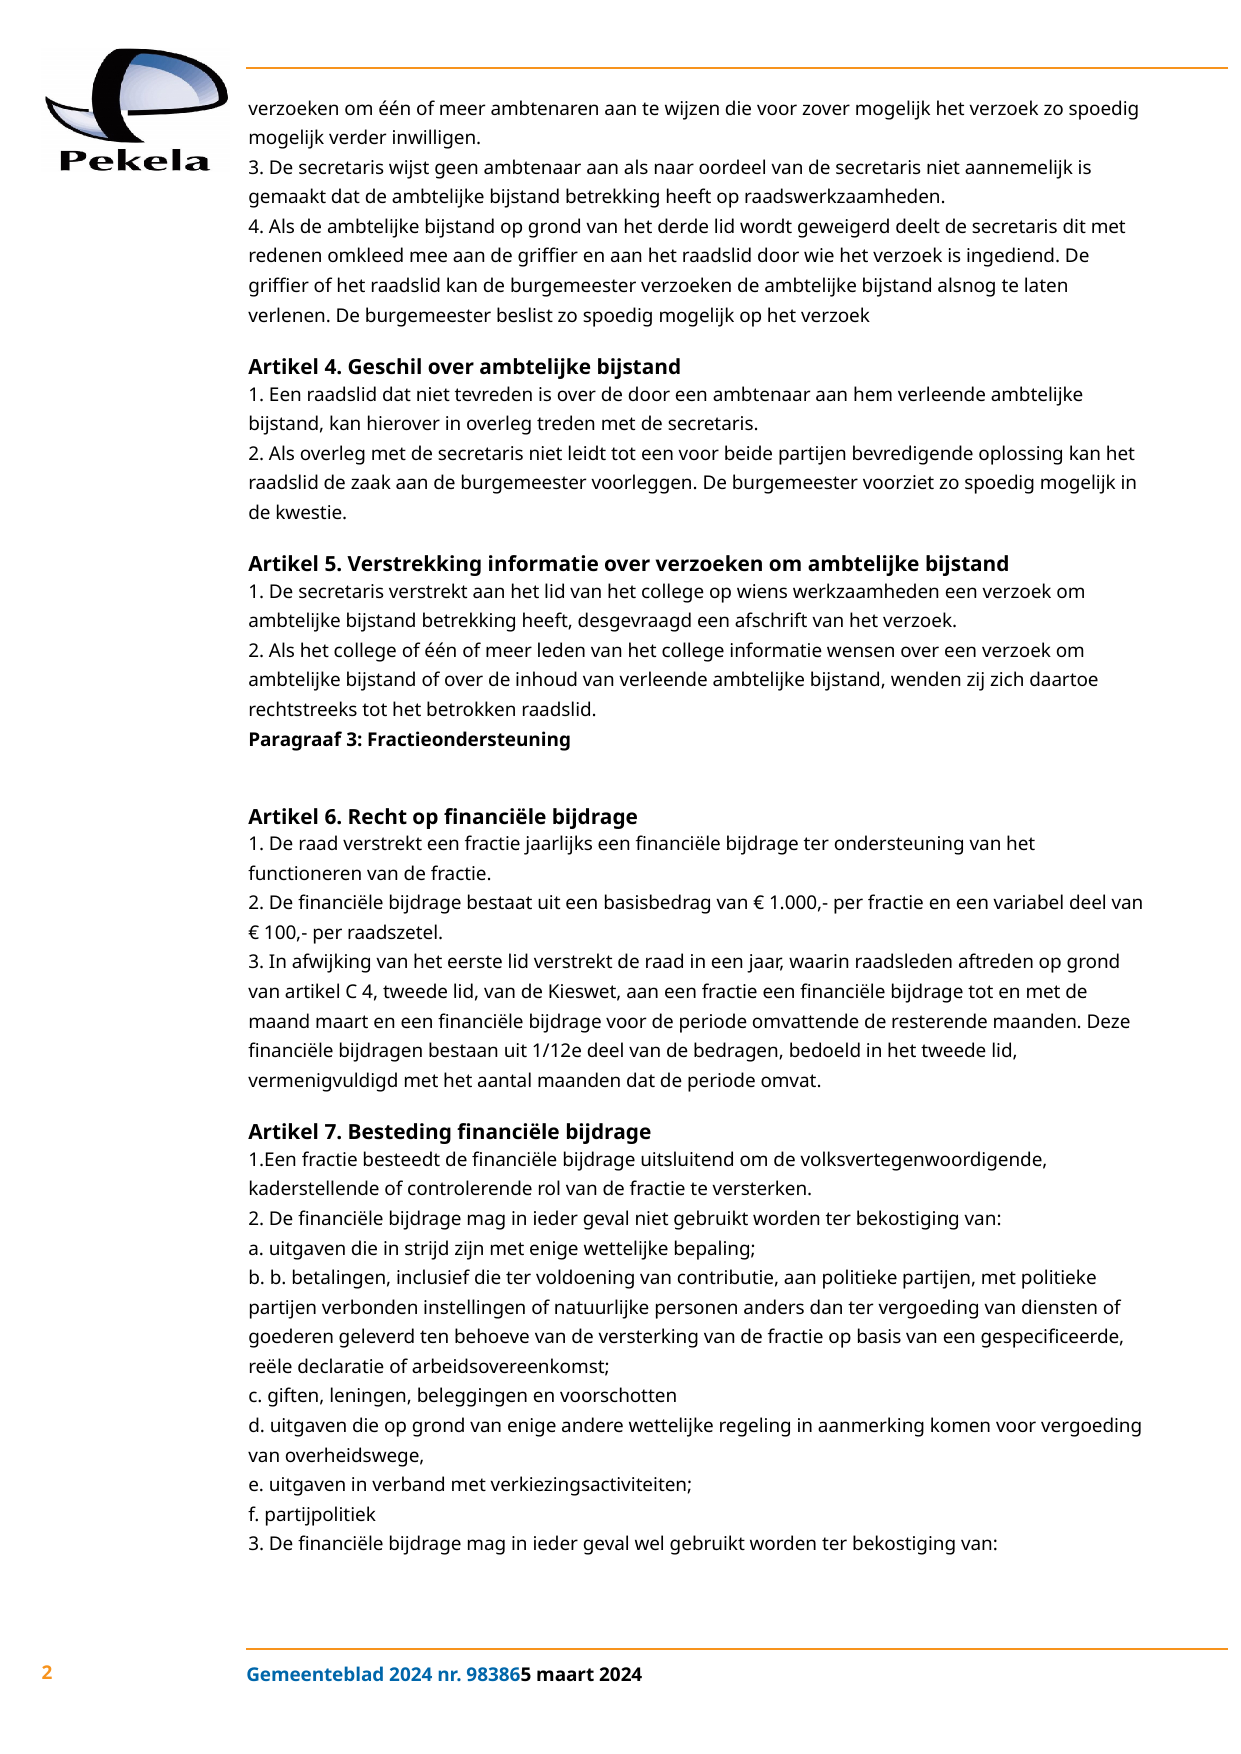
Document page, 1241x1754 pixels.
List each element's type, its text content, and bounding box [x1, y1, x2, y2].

text 1. Een raadslid dat niet tevreden is over de door een ambtenaar aan hem verleende ambtelijke bijstand, kan hierover in overleg treden met de secretaris. [248, 381, 1152, 436]
text Artikel 5. Verstrekking informatie over verzoeken om ambtelijke bijstand [248, 549, 1152, 578]
text 1. De raad verstrekt een fractie jaarlijks een financiële bijdrage ter ondersteuning van het functioneren van de fractie. [248, 830, 1152, 886]
text 3. In afwijking van het eerste lid verstrekt de raad in een jaar, waarin raadsleden aftreden op grond van artikel C 4, tweede lid, van de Kieswet, aan een fractie een financiële bijdrage tot en met de maand maart en een financiële bijdrage voor de periode omvattende de resterende maanden. Deze financiële bijdragen bestaan uit 1/12e deel van de bedragen, bedoeld in het tweede lid, vermenigvuldigd met het aantal maanden dat de periode omvat. [248, 949, 1152, 1093]
text 1.Een fractie besteedt de financiële bijdrage uitsluitend om de volksvertegenwoordigende, kaderstellende of controlerende rol van de fractie te versterken. [248, 1146, 1152, 1201]
text e. uitgaven in verband met verkiezingsactiviteiten; [248, 1471, 1152, 1497]
text Artikel 4. Geschil over ambtelijke bijstand [248, 352, 1152, 381]
text c. giften, leningen, beleggingen en voorschotten [248, 1383, 1152, 1408]
text Artikel 7. Besteding financiële bijdrage [248, 1117, 1152, 1146]
text Artikel 6. Recht op financiële bijdrage [248, 802, 1152, 830]
text 4. Als de ambtelijke bijstand op grond van het derde lid wordt geweigerd deelt de secretaris dit met redenen omkleed mee aan de griffier en aan het raadslid door wie het verzoek is ingediend. De griffier of het raadslid kan de burgemeester verzoeken de ambtelijke bijstand alsnog te laten verlenen. De burgemeester beslist zo spoedig mogelijk op het verzoek [248, 213, 1152, 328]
text 2. Als het college of één of meer leden van het college informatie wensen over een verzoek om ambtelijke bijstand of over de inhoud van verleende ambtelijke bijstand, wenden zij zich daartoe rechtstreeks tot het betrokken raadslid. [248, 637, 1152, 722]
text 3. De secretaris wijst geen ambtenaar aan als naar oordeel van de secretaris niet aannemelijk is gemaakt dat de ambtelijke bijstand betrekking heeft op raadswerkzaamheden. [248, 154, 1152, 209]
text 2. De financiële bijdrage mag in ieder geval niet gebruikt worden ter bekostiging van: [248, 1205, 1152, 1231]
text verzoeken om één of meer ambtenaren aan te wijzen die voor zover mogelijk het verzoek zo spoedig mogelijk verder inwilligen. [248, 95, 1152, 150]
text Paragraaf 3: Fractieondersteuning [248, 726, 1152, 752]
text a. uitgaven die in strijd zijn met enige wettelijke bepaling; [248, 1235, 1152, 1260]
text 1. De secretaris verstrekt aan het lid van het college op wiens werkzaamheden een verzoek om ambtelijke bijstand betrekking heeft, desgevraagd een afschrift van het verzoek. [248, 578, 1152, 633]
text 2. De financiële bijdrage bestaat uit een basisbedrag van € 1.000,- per fractie en een variabel deel van € 100,- per raadszetel. [248, 889, 1152, 945]
text b. b. betalingen, inclusief die ter voldoening van contributie, aan politieke partijen, met politieke partijen verbonden instellingen of natuurlijke personen anders dan ter vergoeding van diensten of goederen geleverd ten behoeve van de versterking van de fractie op basis van een gespecificeerde, reële declaratie of arbeidsovereenkomst; [248, 1264, 1152, 1379]
text d. uitgaven die op grond van enige andere wettelijke regeling in aanmerking komen voor vergoeding van overheidswege, [248, 1412, 1152, 1467]
picture [41, 47, 231, 172]
text 3. De financiële bijdrage mag in ieder geval wel gebruikt worden ter bekostiging van: [248, 1531, 1152, 1556]
text 2. Als overleg met de secretaris niet leidt tot een voor beide partijen bevredigende oplossing kan het raadslid de zaak aan de burgemeester voorleggen. De burgemeester voorziet zo spoedig mogelijk in de kwestie. [248, 440, 1152, 525]
text f. partijpolitiek [248, 1501, 1152, 1527]
